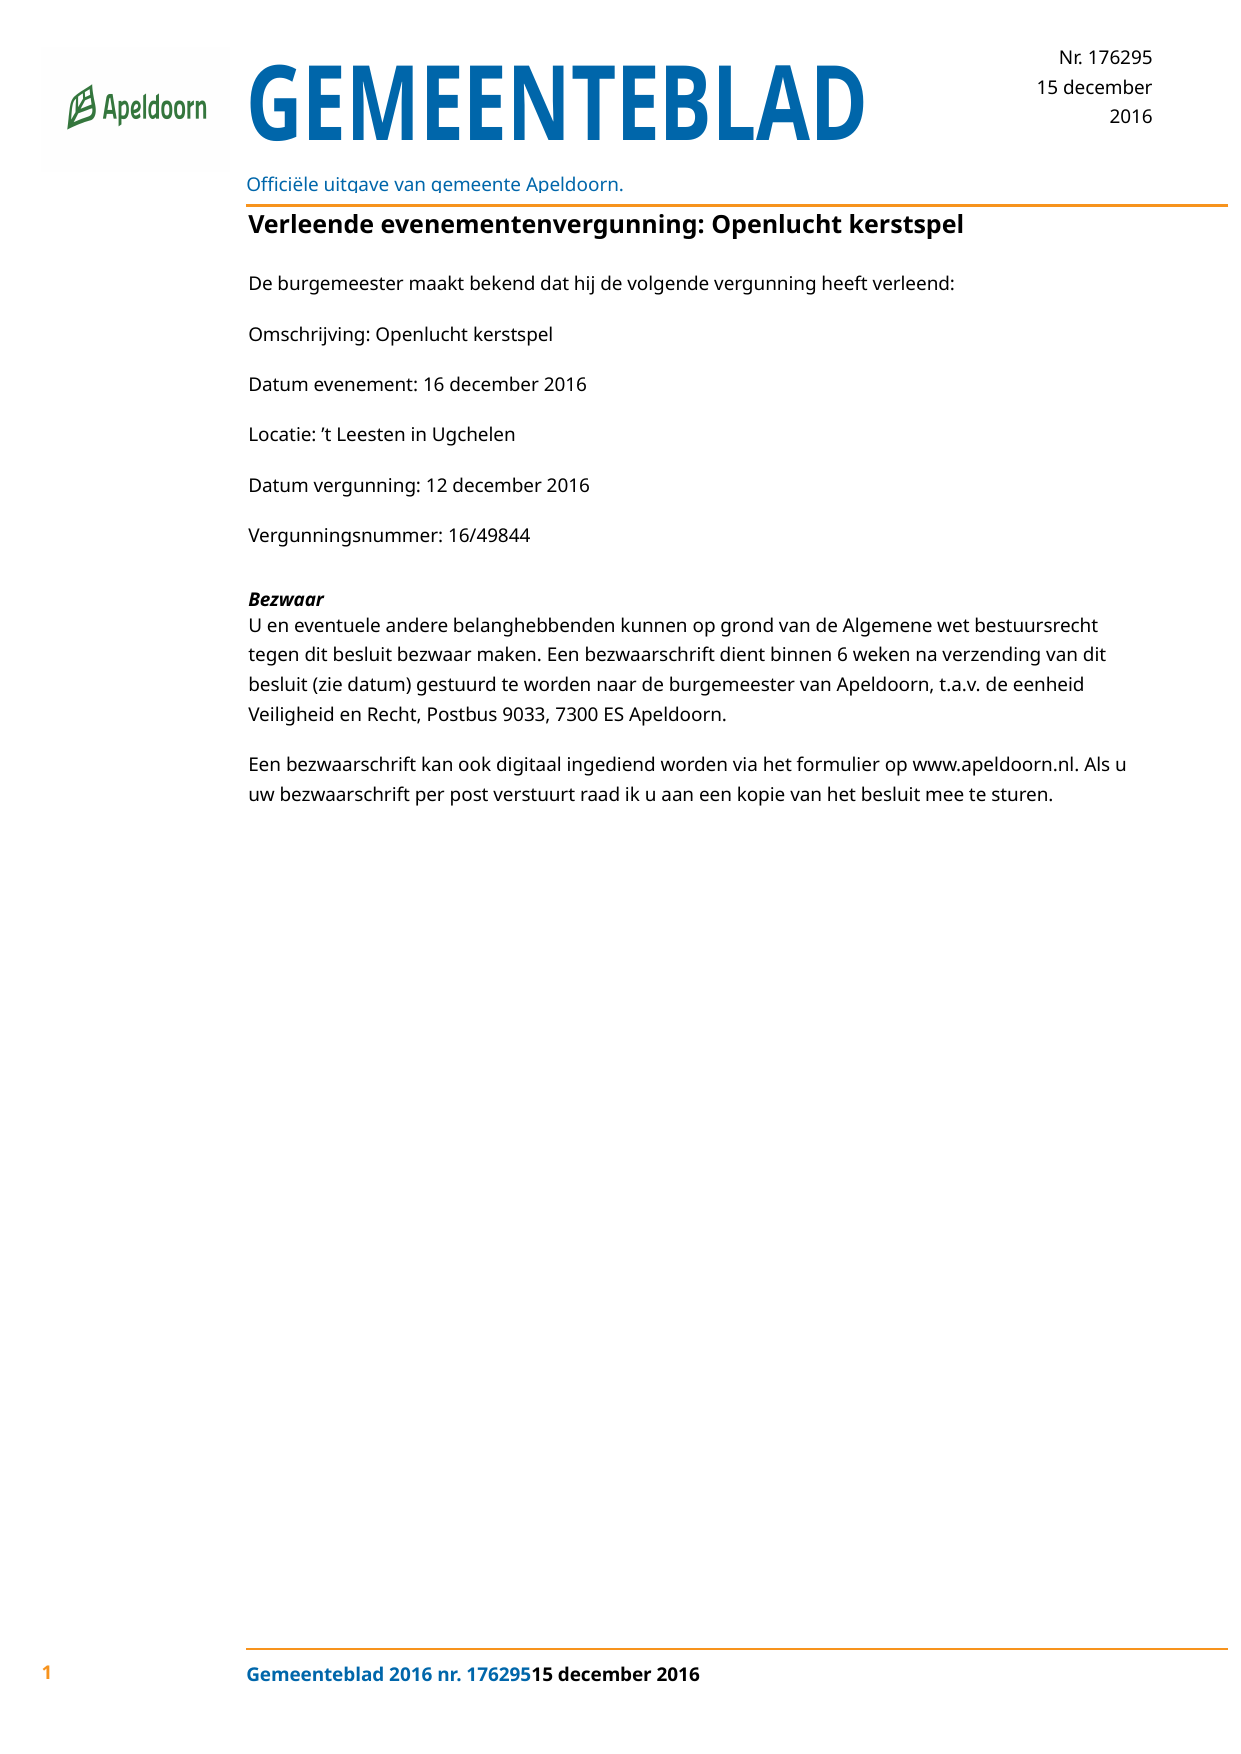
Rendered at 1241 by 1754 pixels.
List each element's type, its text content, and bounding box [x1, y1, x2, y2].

text Een bezwaarschrift kan ook digitaal ingediend worden via het formulier op www.apeldoorn.nl. Als u uw bezwaarschrift per post verstuurt raad ik u aan een kopie van het besluit mee te sturen. [248, 751, 1152, 807]
text Bezwaar [248, 586, 1152, 612]
text Datum vergunning: 12 december 2016 [248, 472, 1152, 498]
text Verleende evenementenvergunning: Openlucht kerstspel [248, 207, 1152, 241]
picture [41, 47, 231, 172]
text Omschrijving: Openlucht kerstspel [248, 321, 1152, 346]
text De burgemeester maakt bekend dat hij de volgende vergunning heeft verleend: [248, 270, 1152, 296]
text U en eventuele andere belanghebbenden kunnen op grond van de Algemene wet bestuursrecht tegen dit besluit bezwaar maken. Een bezwaarschrift dient binnen 6 weken na verzending van dit besluit (zie datum) gestuurd te worden naar de burgemeester van Apeldoorn, t.a.v. de eenheid Veiligheid en Recht, Postbus 9033, 7300 ES Apeldoorn. [248, 612, 1152, 727]
text Locatie: ’t Leesten in Ugchelen [248, 422, 1152, 447]
text Datum evenement: 16 december 2016 [248, 371, 1152, 397]
text Vergunningsnummer: 16/49844 [248, 522, 1152, 548]
